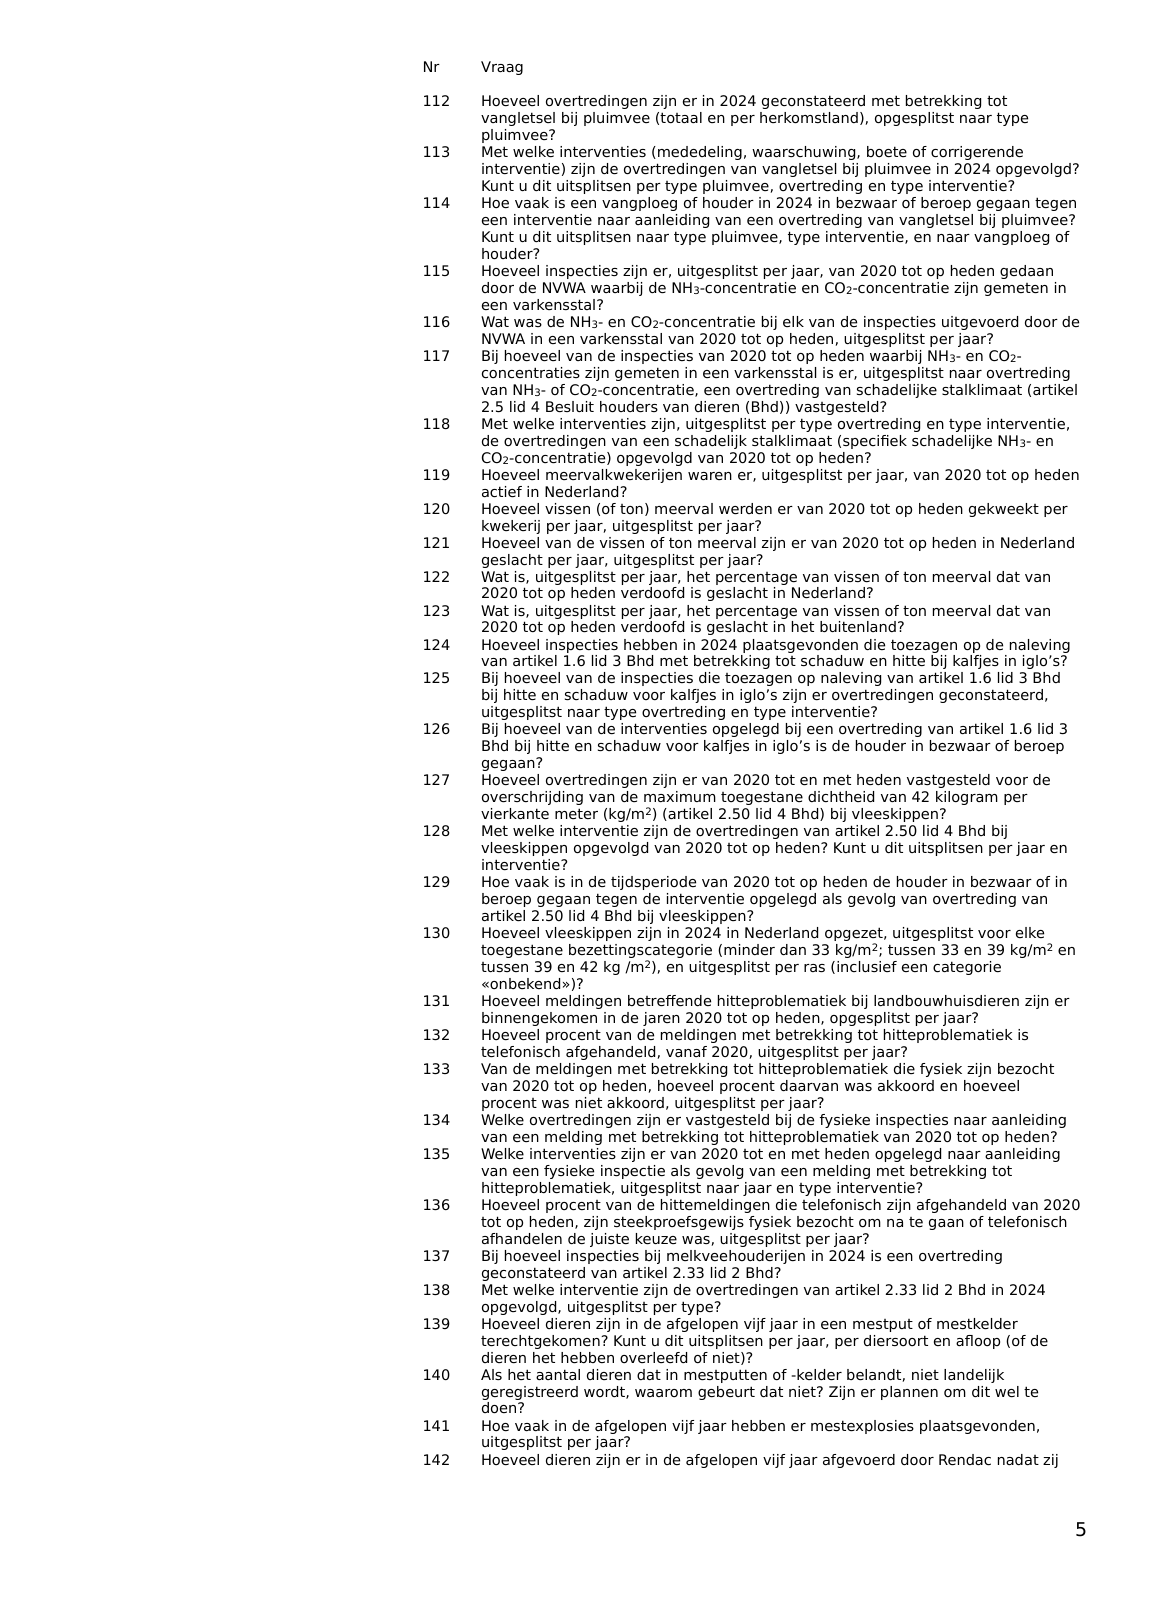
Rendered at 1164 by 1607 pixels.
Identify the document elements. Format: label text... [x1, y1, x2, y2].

table_cell 121 [422, 535, 475, 568]
table_cell Hoeveel overtredingen zijn er in 2024 geconstateerd met betrekking tot vangletsel bij pluimvee (totaal en per herkomstland), opgesplitst naar type pluimvee? [475, 93, 1087, 144]
table_cell Hoeveel dieren zijn in de afgelopen vijf jaar in een mestput of mestkelder terechtgekomen? Kunt u dit uitsplitsen per jaar, per diersoort en afloop (of de dieren het hebben overleefd of niet)? [475, 1316, 1087, 1366]
table_cell 124 [422, 636, 475, 670]
table_cell 120 [422, 501, 475, 534]
table_cell 139 [422, 1316, 475, 1366]
table_cell Van de meldingen met betrekking tot hitteproblematiek die fysiek zijn bezocht van 2020 tot op heden, hoeveel procent daarvan was akkoord en hoeveel procent was niet akkoord, uitgesplitst per jaar? [475, 1061, 1087, 1112]
table_cell 133 [422, 1061, 475, 1112]
table_cell 129 [422, 874, 475, 925]
table_cell Hoeveel overtredingen zijn er van 2020 tot en met heden vastgesteld voor de overschrijding van de maximum toegestane dichtheid van 42 kilogram per vierkante meter (kg/m2) (artikel 2.50 lid 4 Bhd) bij vleeskippen? [475, 772, 1087, 823]
table_cell Hoe vaak is in de tijdsperiode van 2020 tot op heden de houder in bezwaar of in beroep gegaan tegen de interventie opgelegd als gevolg van overtreding van artikel 2.50 lid 4 Bhd bij vleeskippen? [475, 874, 1087, 925]
table_cell 126 [422, 721, 475, 772]
table_cell Hoe vaak is een vangploeg of houder in 2024 in bezwaar of beroep gegaan tegen een interventie naar aanleiding van een overtreding van vangletsel bij pluimvee? Kunt u dit uitsplitsen naar type pluimvee, type interventie, en naar vangploeg of houder? [475, 195, 1087, 263]
table_cell Hoeveel procent van de hittemeldingen die telefonisch zijn afgehandeld van 2020 tot op heden, zijn steekproefsgewijs fysiek bezocht om na te gaan of telefonisch afhandelen de juiste keuze was, uitgesplitst per jaar? [475, 1197, 1087, 1248]
table_cell 119 [422, 467, 475, 501]
table_cell Hoeveel inspecties zijn er, uitgesplitst per jaar, van 2020 tot op heden gedaan door de NVWA waarbij de NH3-concentratie en CO2-concentratie zijn gemeten in een varkensstal? [475, 263, 1087, 314]
table_cell 123 [422, 603, 475, 636]
table_cell 131 [422, 993, 475, 1027]
table_cell Met welke interventie zijn de overtredingen van artikel 2.50 lid 4 Bhd bij vleeskippen opgevolgd van 2020 tot op heden? Kunt u dit uitsplitsen per jaar en interventie? [475, 823, 1087, 874]
table_cell Bij hoeveel inspecties bij melkveehouderijen in 2024 is een overtreding geconstateerd van artikel 2.33 lid 2 Bhd? [475, 1248, 1087, 1282]
table_cell 136 [422, 1197, 475, 1248]
table_cell 130 [422, 925, 475, 993]
table_cell Wat is, uitgesplitst per jaar, het percentage van vissen of ton meerval dat van 2020 tot op heden verdoofd is geslacht in het buitenland? [475, 603, 1087, 636]
table_cell Bij hoeveel van de inspecties van 2020 tot op heden waarbij NH3- en CO2-concentraties zijn gemeten in een varkensstal is er, uitgesplitst naar overtreding van NH3- of CO2-concentratie, een overtreding van schadelijke stalklimaat (artikel 2.5 lid 4 Besluit houders van dieren (Bhd)) vastgesteld? [475, 348, 1087, 416]
table_header Vraag [475, 59, 1087, 76]
table_cell Met welke interventie zijn de overtredingen van artikel 2.33 lid 2 Bhd in 2024 opgevolgd, uitgesplitst per type? [475, 1282, 1087, 1316]
table_cell Hoeveel meervalkwekerijen waren er, uitgesplitst per jaar, van 2020 tot op heden actief in Nederland? [475, 467, 1087, 501]
table_cell Hoeveel procent van de meldingen met betrekking tot hitteproblematiek is telefonisch afgehandeld, vanaf 2020, uitgesplitst per jaar? [475, 1027, 1087, 1061]
table_cell 127 [422, 772, 475, 823]
table_cell Hoeveel meldingen betreffende hitteproblematiek bij landbouwhuisdieren zijn er binnengekomen in de jaren 2020 tot op heden, opgesplitst per jaar? [475, 993, 1087, 1027]
table_cell 138 [422, 1282, 475, 1316]
table_cell Hoeveel dieren zijn er in de afgelopen vijf jaar afgevoerd door Rendac nadat zij [475, 1451, 1087, 1468]
table_cell Welke overtredingen zijn er vastgesteld bij de fysieke inspecties naar aanleiding van een melding met betrekking tot hitteproblematiek van 2020 tot op heden? [475, 1112, 1087, 1146]
table_cell Hoeveel vleeskippen zijn in 2024 in Nederland opgezet, uitgesplitst voor elke toegestane bezettingscategorie (minder dan 33 kg/m2; tussen 33 en 39 kg/m2 en tussen 39 en 42 kg /m2), en uitgesplitst per ras (inclusief een categorie «onbekend»)? [475, 925, 1087, 993]
table_cell 125 [422, 670, 475, 721]
table_cell Met welke interventies (mededeling, waarschuwing, boete of corrigerende interventie) zijn de overtredingen van vangletsel bij pluimvee in 2024 opgevolgd? Kunt u dit uitsplitsen per type pluimvee, overtreding en type interventie? [475, 144, 1087, 195]
table_header Nr [422, 59, 475, 76]
table_cell Hoeveel inspecties hebben in 2024 plaatsgevonden die toezagen op de naleving van artikel 1.6 lid 3 Bhd met betrekking tot schaduw en hitte bij kalfjes in iglo’s? [475, 636, 1087, 670]
table_cell 117 [422, 348, 475, 416]
table_cell [475, 76, 1087, 93]
table_cell 116 [422, 314, 475, 348]
table_cell 113 [422, 144, 475, 195]
table_cell 142 [422, 1451, 475, 1468]
table_cell 114 [422, 195, 475, 263]
table_cell Welke interventies zijn er van 2020 tot en met heden opgelegd naar aanleiding van een fysieke inspectie als gevolg van een melding met betrekking tot hitteproblematiek, uitgesplitst naar jaar en type interventie? [475, 1146, 1087, 1197]
table_cell 115 [422, 263, 475, 314]
table_cell 134 [422, 1112, 475, 1146]
table_cell [422, 76, 475, 93]
table_cell 128 [422, 823, 475, 874]
table_cell Wat was de NH3- en CO2-concentratie bij elk van de inspecties uitgevoerd door de NVWA in een varkensstal van 2020 tot op heden, uitgesplitst per jaar? [475, 314, 1087, 348]
table_cell Bij hoeveel van de interventies opgelegd bij een overtreding van artikel 1.6 lid 3 Bhd bij hitte en schaduw voor kalfjes in iglo’s is de houder in bezwaar of beroep gegaan? [475, 721, 1087, 772]
table_cell Hoeveel vissen (of ton) meerval werden er van 2020 tot op heden gekweekt per kwekerij per jaar, uitgesplitst per jaar? [475, 501, 1087, 534]
table_cell 141 [422, 1418, 475, 1451]
table_cell Bij hoeveel van de inspecties die toezagen op naleving van artikel 1.6 lid 3 Bhd bij hitte en schaduw voor kalfjes in iglo’s zijn er overtredingen geconstateerd, uitgesplitst naar type overtreding en type interventie? [475, 670, 1087, 721]
table_cell 135 [422, 1146, 475, 1197]
table_cell 140 [422, 1366, 475, 1417]
table_cell 132 [422, 1027, 475, 1061]
table_cell 122 [422, 569, 475, 602]
table_cell Met welke interventies zijn, uitgesplitst per type overtreding en type interventie, de overtredingen van een schadelijk stalklimaat (specifiek schadelijke NH3- en CO2-concentratie) opgevolgd van 2020 tot op heden? [475, 416, 1087, 467]
table_cell 112 [422, 93, 475, 144]
table_cell Wat is, uitgesplitst per jaar, het percentage van vissen of ton meerval dat van 2020 tot op heden verdoofd is geslacht in Nederland? [475, 569, 1087, 602]
table_cell Als het aantal dieren dat in mestputten of -kelder belandt, niet landelijk geregistreerd wordt, waarom gebeurt dat niet? Zijn er plannen om dit wel te doen? [475, 1366, 1087, 1417]
table_cell Hoeveel van de vissen of ton meerval zijn er van 2020 tot op heden in Nederland geslacht per jaar, uitgesplitst per jaar? [475, 535, 1087, 568]
table_cell 137 [422, 1248, 475, 1282]
table_cell 118 [422, 416, 475, 467]
table_cell Hoe vaak in de afgelopen vijf jaar hebben er mestexplosies plaatsgevonden, uitgesplitst per jaar? [475, 1418, 1087, 1451]
